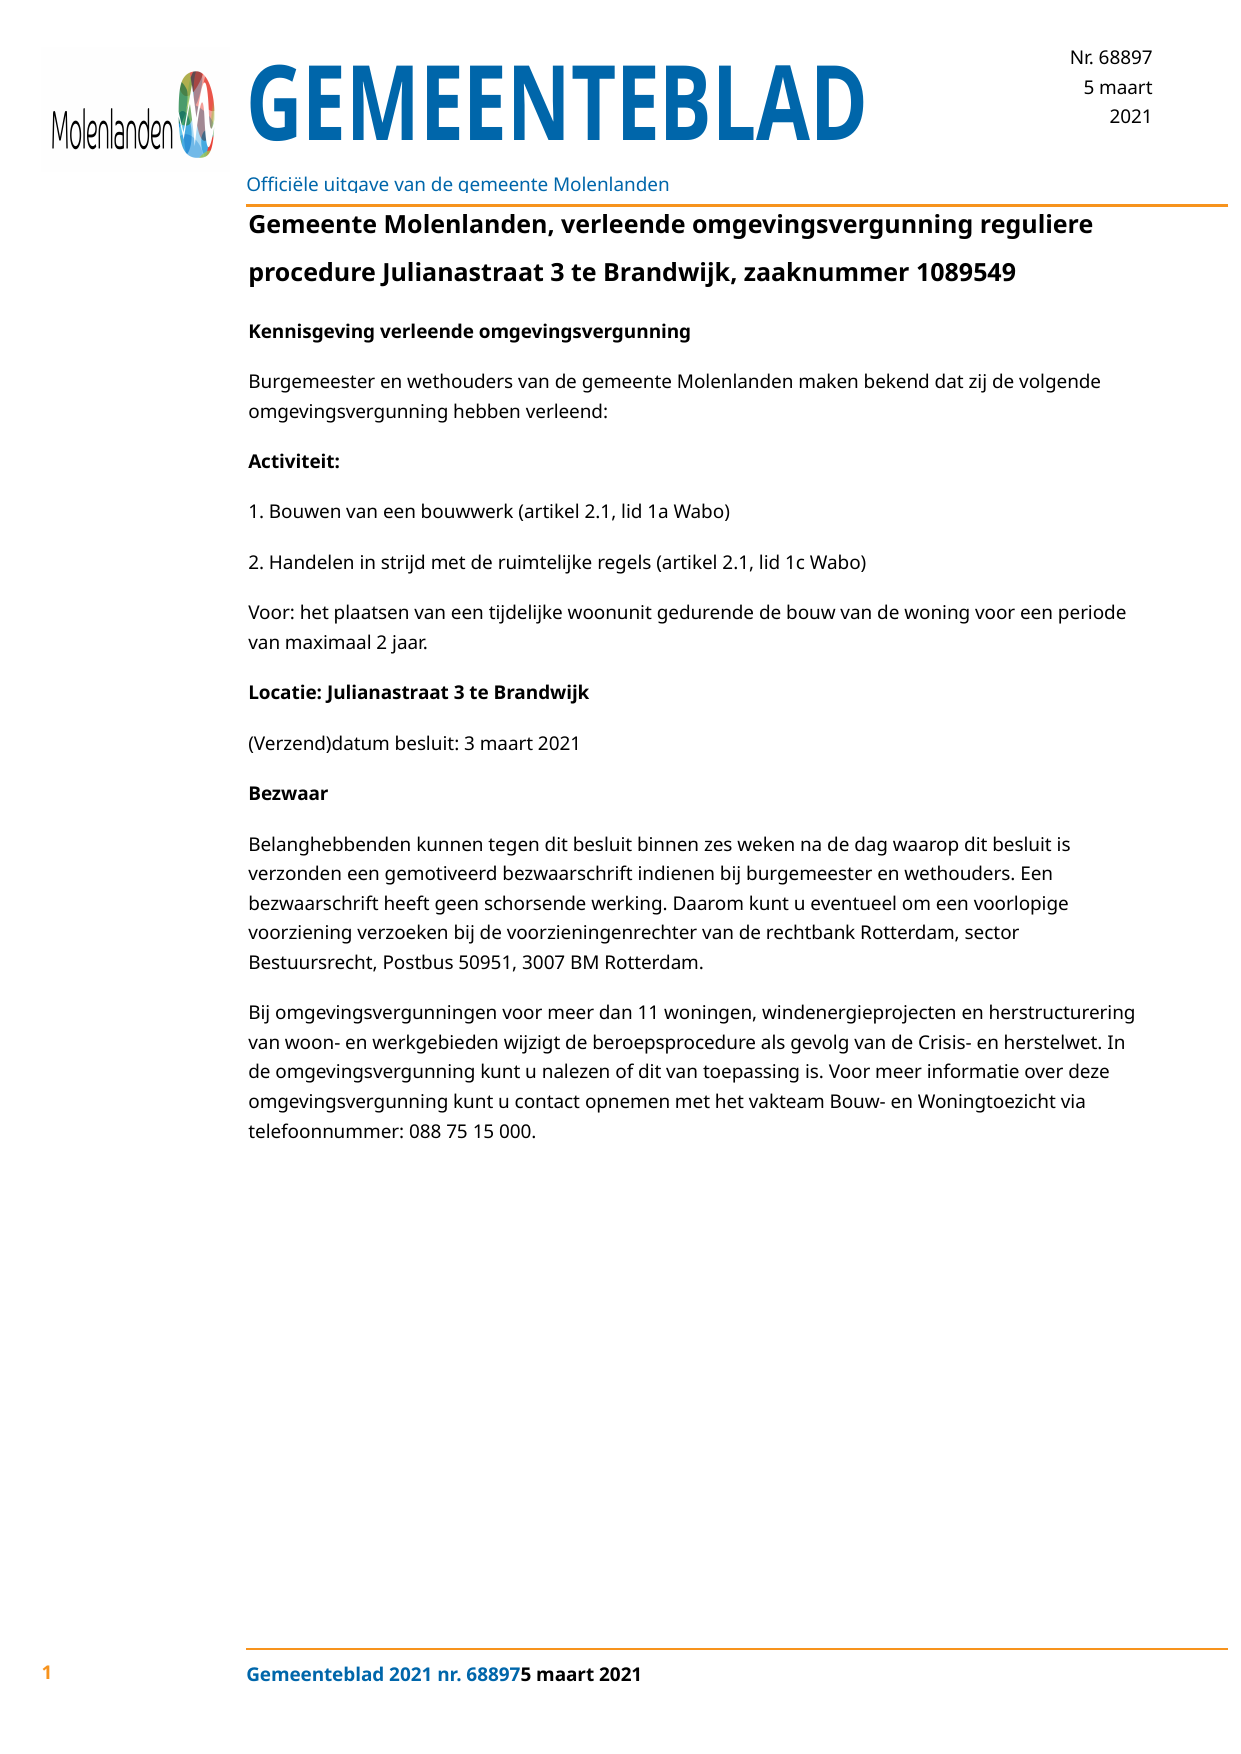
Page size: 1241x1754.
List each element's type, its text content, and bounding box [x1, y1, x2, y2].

text Bezwaar [248, 780, 1152, 806]
text Bij omgevingsvergunningen voor meer dan 11 woningen, windenergieprojecten en herstructurering van woon- en werkgebieden wijzigt de beroepsprocedure als gevolg van de Crisis- en herstelwet. In de omgevingsvergunning kunt u nalezen of dit van toepassing is. Voor meer informatie over deze omgevingsvergunning kunt u contact opnemen met het vakteam Bouw- en Woningtoezicht via telefoonnummer: 088 75 15 000. [248, 999, 1152, 1144]
text Burgemeester en wethouders van de gemeente Molenlanden maken bekend dat zij de volgende omgevingsvergunning hebben verleend: [248, 368, 1152, 424]
text Gemeente Molenlanden, verleende omgevingsvergunning reguliere procedure Julianastraat 3 te Brandwijk, zaaknummer 1089549 [248, 207, 1152, 288]
text (Verzend)datum besluit: 3 maart 2021 [248, 730, 1152, 756]
picture [41, 47, 231, 172]
text Belanghebbenden kunnen tegen dit besluit binnen zes weken na de dag waarop dit besluit is verzonden een gemotiveerd bezwaarschrift indienen bij burgemeester en wethouders. Een bezwaarschrift heeft geen schorsende werking. Daarom kunt u eventueel om een voorlopige voorziening verzoeken bij de voorzieningenrechter van de rechtbank Rotterdam, sector Bestuursrecht, Postbus 50951, 3007 BM Rotterdam. [248, 831, 1152, 975]
text Voor: het plaatsen van een tijdelijke woonunit gedurende de bouw van de woning voor een periode van maximaal 2 jaar. [248, 599, 1152, 655]
text Activiteit: [248, 448, 1152, 474]
text 2. Handelen in strijd met de ruimtelijke regels (artikel 2.1, lid 1c Wabo) [248, 549, 1152, 575]
text 1. Bouwen van een bouwwerk (artikel 2.1, lid 1a Wabo) [248, 499, 1152, 524]
text Locatie: Julianastraat 3 te Brandwijk [248, 679, 1152, 705]
text Kennisgeving verleende omgevingsvergunning [248, 318, 1152, 344]
